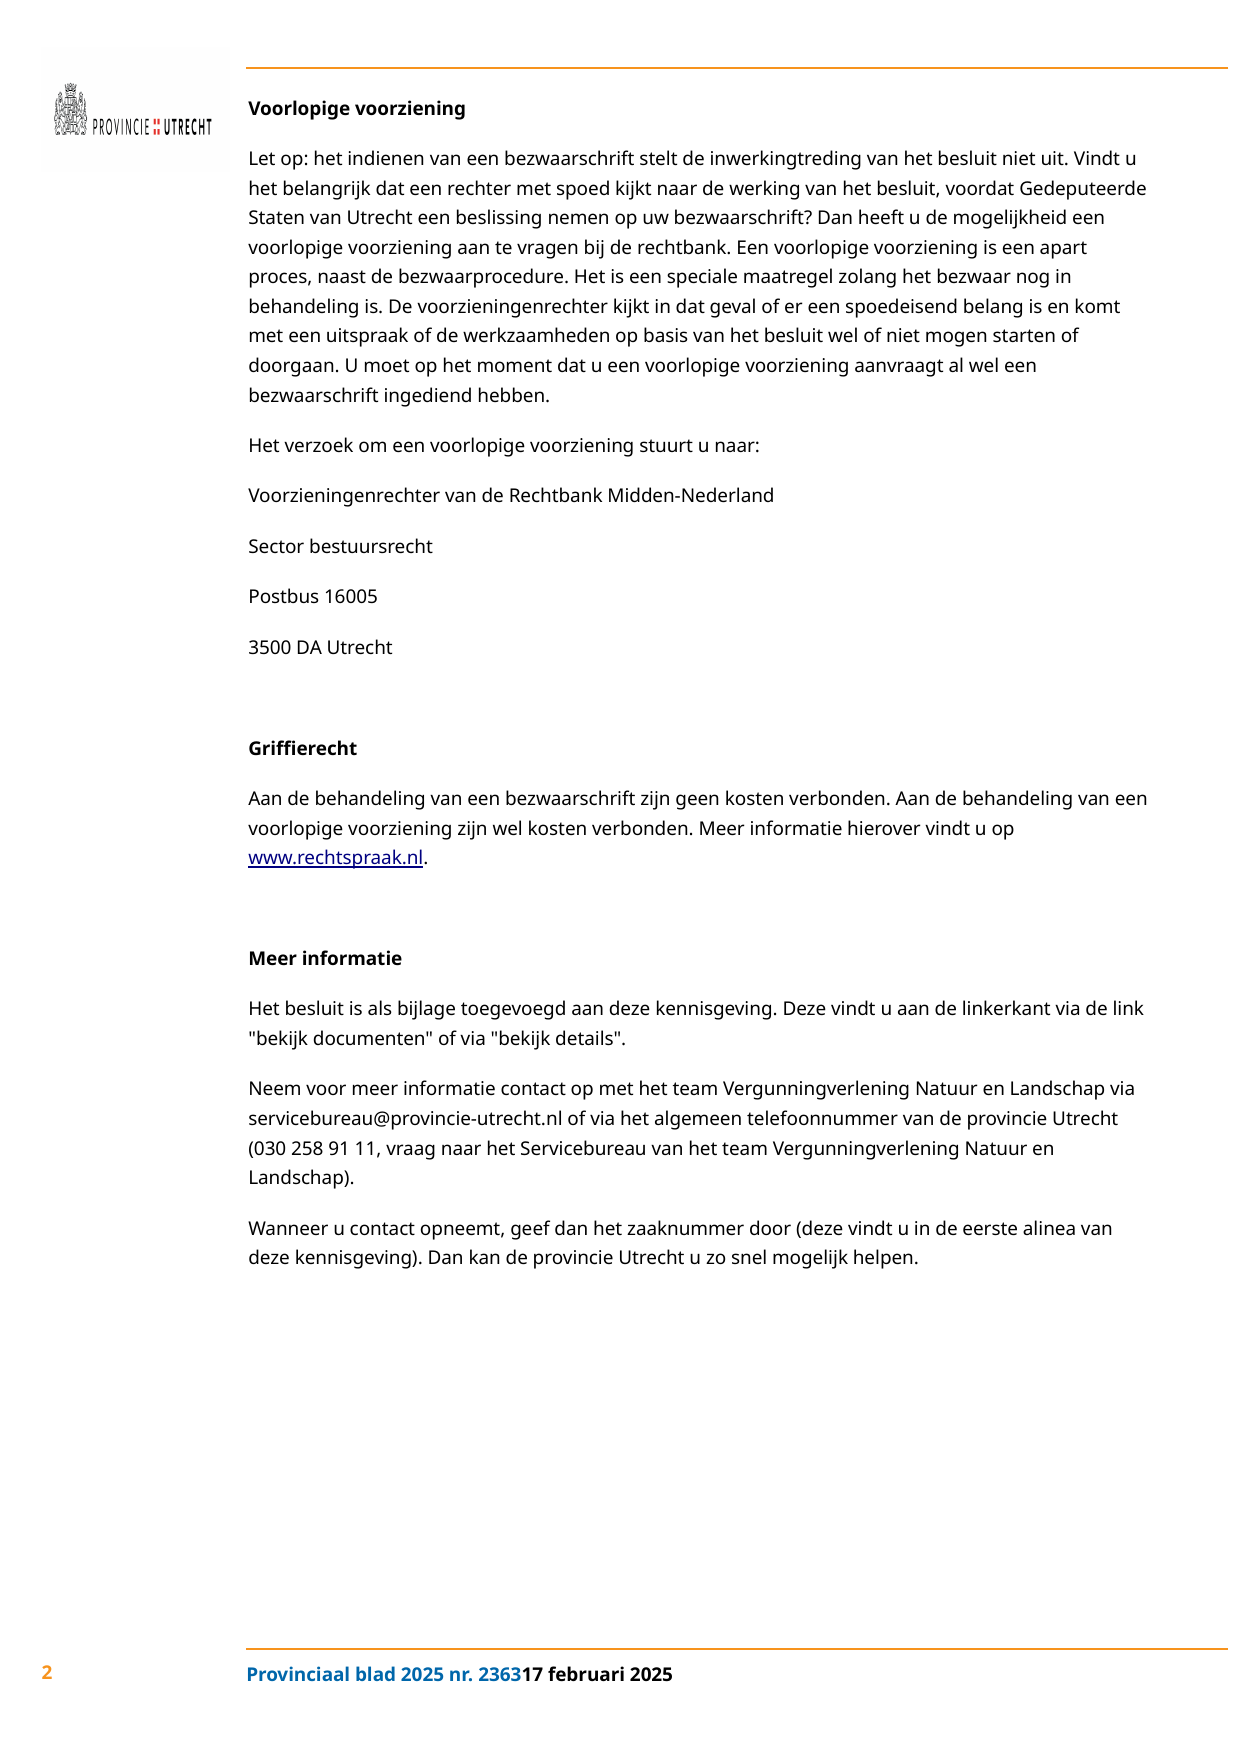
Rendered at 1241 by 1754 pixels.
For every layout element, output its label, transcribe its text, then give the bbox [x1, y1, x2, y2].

picture [41, 47, 231, 172]
text Voorzieningenrechter van de Rechtbank Midden-Nederland [248, 483, 1152, 508]
text Postbus 16005 [248, 583, 1152, 609]
text Griffierecht [248, 735, 1152, 761]
text Let op: het indienen van een bezwaarschrift stelt de inwerkingtreding van het besluit niet uit. Vindt u het belangrijk dat een rechter met spoed kijkt naar de werking van het besluit, voordat Gedeputeerde Staten van Utrecht een beslissing nemen op uw bezwaarschrift? Dan heeft u de mogelijkheid een voorlopige voorziening aan te vragen bij de rechtbank. Een voorlopige voorziening is een apart proces, naast de bezwaarprocedure. Het is een speciale maatregel zolang het bezwaar nog in behandeling is. De voorzieningenrechter kijkt in dat geval of er een spoedeisend belang is en komt met een uitspraak of de werkzaamheden op basis van het besluit wel of niet mogen starten of doorgaan. U moet op het moment dat u een voorlopige voorziening aanvraagt al wel een bezwaarschrift ingediend hebben. [248, 145, 1152, 408]
text Meer informatie [248, 945, 1152, 971]
text Neem voor meer informatie contact op met het team Vergunningverlening Natuur en Landschap via servicebureau@provincie-utrecht.nl of via het algemeen telefoonnummer van de provincie Utrecht (030 258 91 11, vraag naar het Servicebureau van het team Vergunningverlening Natuur en Landschap). [248, 1076, 1152, 1190]
text 3500 DA Utrecht [248, 634, 1152, 660]
text Het verzoek om een voorlopige voorziening stuurt u naar: [248, 432, 1152, 458]
text Wanneer u contact opneemt, geef dan het zaaknummer door (deze vindt u in de eerste alinea van deze kennisgeving). Dan kan de provincie Utrecht u zo snel mogelijk helpen. [248, 1215, 1152, 1270]
text Sector bestuursrecht [248, 533, 1152, 559]
text Het besluit is als bijlage toegevoegd aan deze kennisgeving. Deze vindt u aan de linkerkant via de link "bekijk documenten" of via "bekijk details". [248, 996, 1152, 1051]
text Aan de behandeling van een bezwaarschrift zijn geen kosten verbonden. Aan de behandeling van een voorlopige voorziening zijn wel kosten verbonden. Meer informatie hierover vindt u op www.rechtspraak.nl. [248, 785, 1152, 870]
text Voorlopige voorziening [248, 95, 1152, 121]
